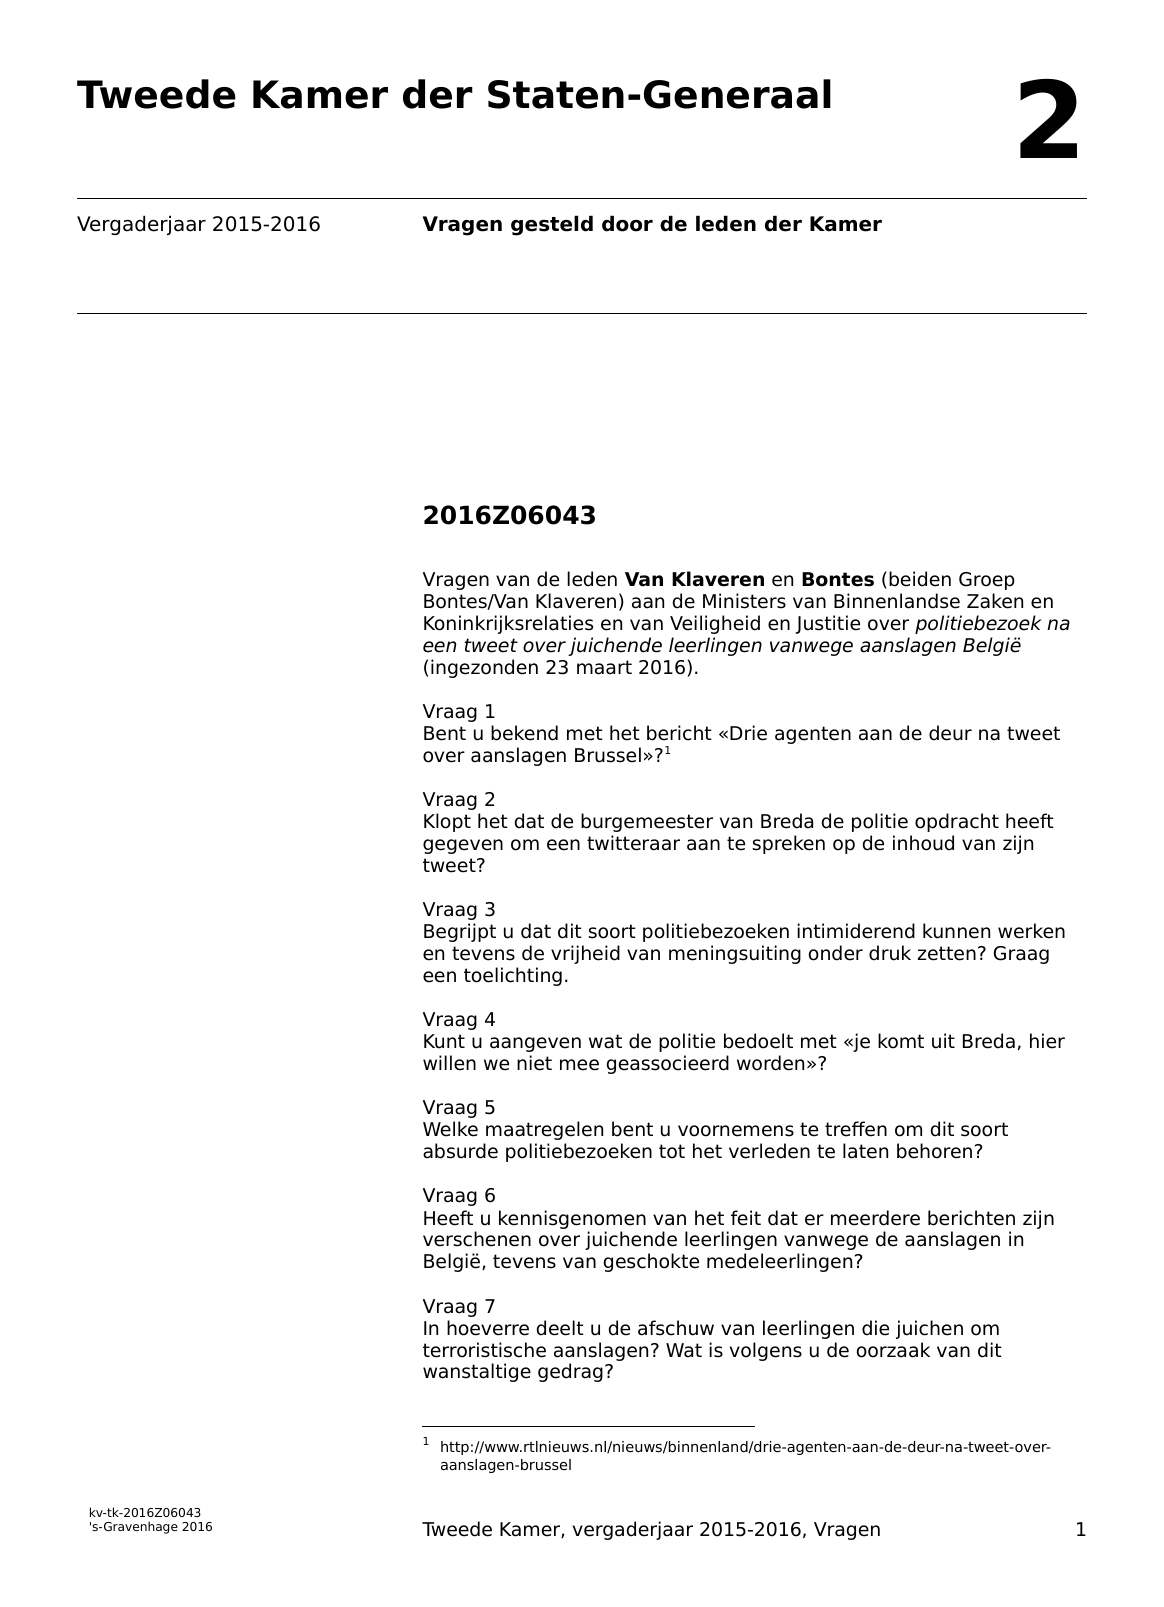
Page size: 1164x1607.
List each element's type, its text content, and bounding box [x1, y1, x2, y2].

text Vraag 6 [422, 1185, 1087, 1207]
text Welke maatregelen bent u voornemens te treffen om dit soort absurde politiebezoeken tot het verleden te laten behoren? [422, 1119, 1087, 1163]
table_header Tweede Kamer der Staten-Generaal [77, 59, 886, 198]
text Begrijpt u dat dit soort politiebezoeken intimiderend kunnen werken en tevens de vrijheid van meningsuiting onder druk zetten? Graag een toelichting. [422, 921, 1087, 987]
text Vraag 7 [422, 1296, 1087, 1317]
text Vraag 3 [422, 899, 1087, 921]
text Vraag 1 [422, 701, 1087, 723]
text Vraag 5 [422, 1097, 1087, 1119]
text Heeft u kennisgenomen van het feit dat er meerdere berichten zijn verschenen over juichende leerlingen vanwege de aanslagen in België, tevens van geschokte medeleerlingen? [422, 1207, 1087, 1273]
text http://www.rtlnieuws.nl/nieuws/binnenland/drie-agenten-aan-de-deur-na-tweet-over-aanslagen-brussel [422, 1435, 1087, 1474]
text Vragen van de leden Van Klaveren en Bontes (beiden Groep Bontes/Van Klaveren) aan de Ministers van Binnenlandse Zaken en Koninkrijksrelaties en van Veiligheid en Justitie over politiebezoek na een tweet over juichende leerlingen vanwege aanslagen België (ingezonden 23 maart 2016). [422, 569, 1087, 679]
text Bent u bekend met het bericht «Drie agenten aan de deur na tweet over aanslagen Brussel»? [422, 723, 1087, 767]
text Vraag 2 [422, 789, 1087, 811]
table_header 2 [886, 59, 1087, 198]
text kv-tk-2016Z06043 [88, 1506, 323, 1520]
text Vraag 4 [422, 1009, 1087, 1031]
text Klopt het dat de burgemeester van Breda de politie opdracht heeft gegeven om een twitteraar aan te spreken op de inhoud van zijn tweet? [422, 811, 1087, 877]
text 2016Z06043 [422, 501, 1087, 531]
text Kunt u aangeven wat de politie bedoelt met «je komt uit Breda, hier willen we niet mee geassocieerd worden»? [422, 1031, 1087, 1075]
table_cell Vergaderjaar 2015-2016 [77, 199, 422, 313]
table_cell Vragen gesteld door de leden der Kamer [422, 199, 1087, 313]
text In hoeverre deelt u de afschuw van leerlingen die juichen om terroristische aanslagen? Wat is volgens u de oorzaak van dit wanstaltige gedrag? [422, 1317, 1087, 1383]
text 's-Gravenhage 2016 [88, 1520, 323, 1534]
